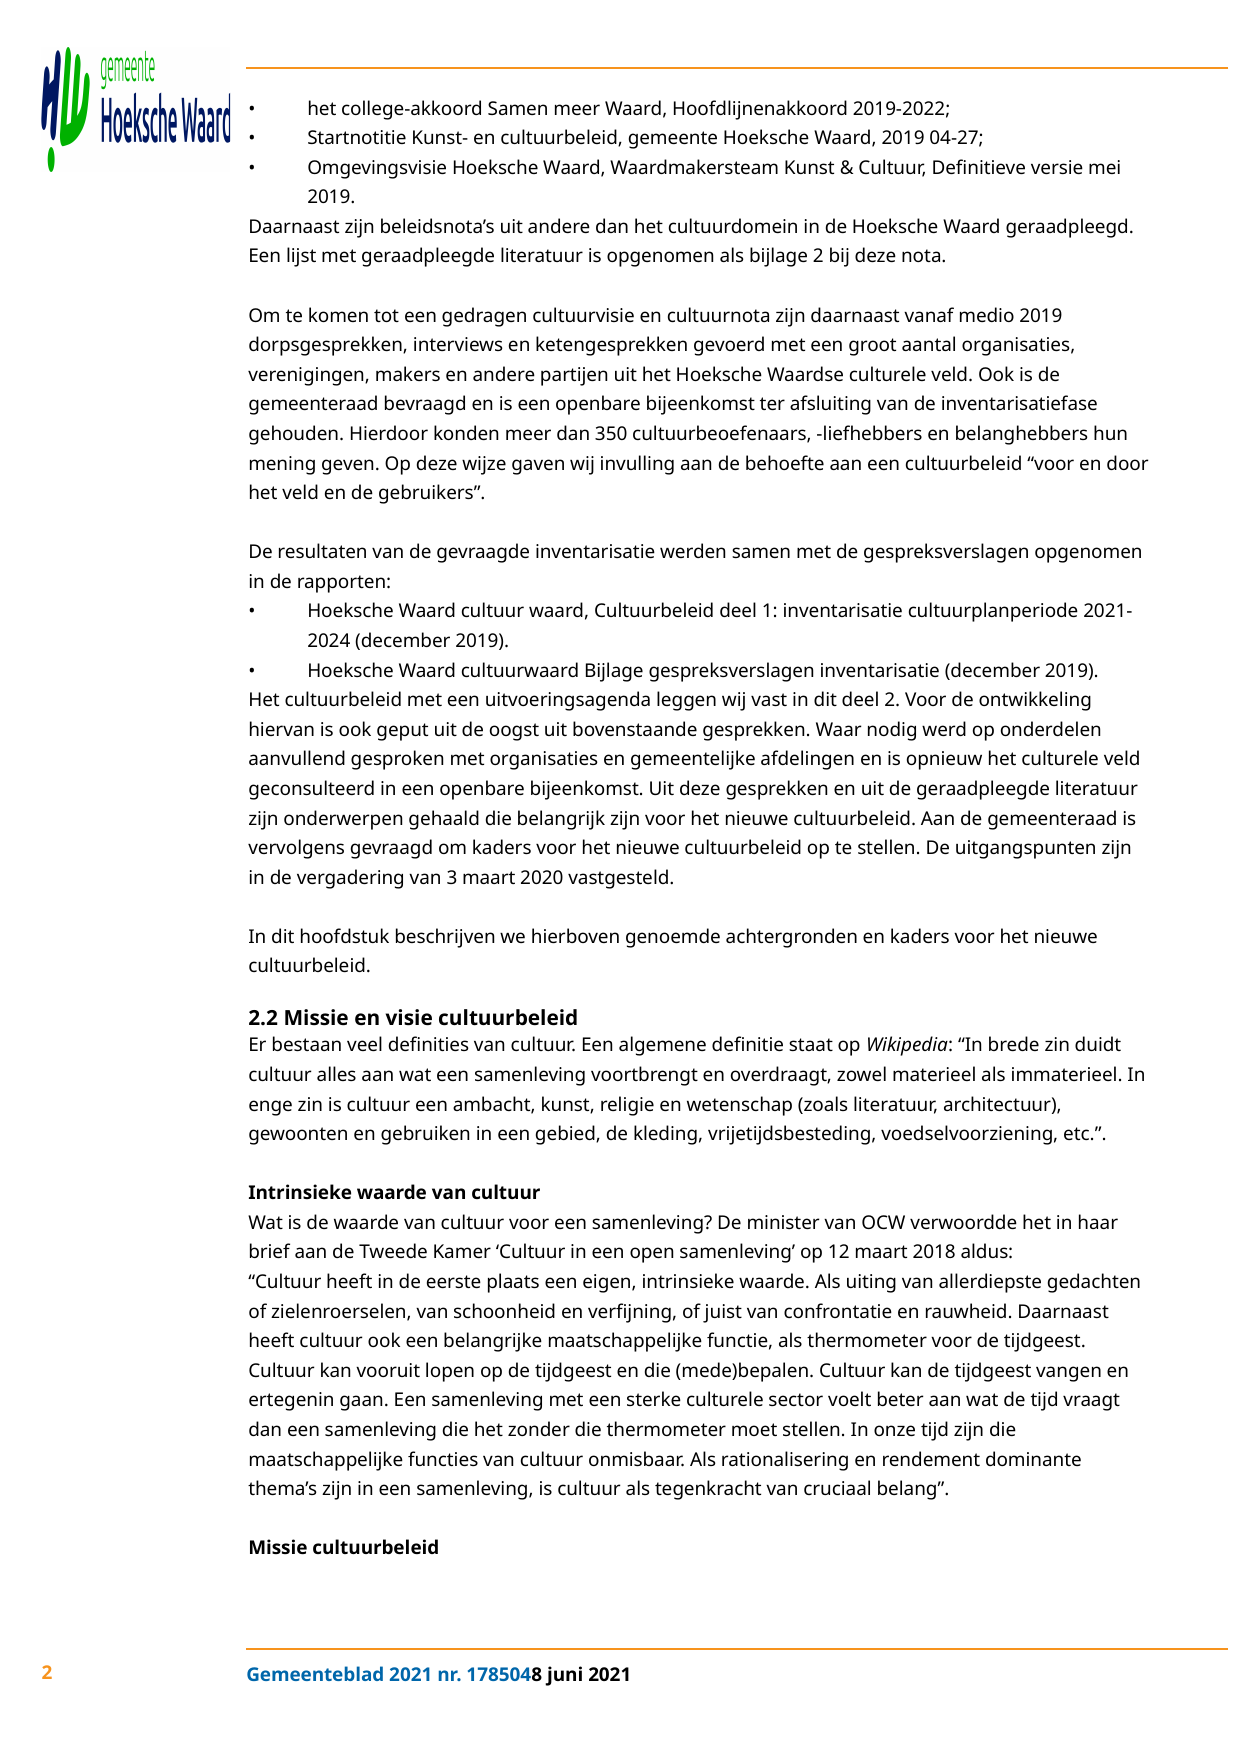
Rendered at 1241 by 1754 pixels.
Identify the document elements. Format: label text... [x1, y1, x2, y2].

text Om te komen tot een gedragen cultuurvisie en cultuurnota zijn daarnaast vanaf medio 2019 dorpsgesprekken, interviews en ketengesprekken gevoerd met een groot aantal organisaties, verenigingen, makers en andere partijen uit het Hoeksche Waardse culturele veld. Ook is de gemeenteraad bevraagd en is een openbare bijeenkomst ter afsluiting van de inventarisatiefase gehouden. Hierdoor konden meer dan 350 cultuurbeoefenaars, -liefhebbers en belanghebbers hun mening geven. Op deze wijze gaven wij invulling aan de behoefte aan een cultuurbeleid “voor en door het veld en de gebruikers”. [248, 302, 1152, 505]
list Hoeksche Waard cultuur waard, Cultuurbeleid deel 1: inventarisatie cultuurplanperiode 2021-2024 (december 2019). [248, 598, 1152, 653]
picture [41, 47, 231, 172]
list Hoeksche Waard cultuurwaard Bijlage gespreksverslagen inventarisatie (december 2019). [248, 657, 1152, 683]
text Er bestaan veel definities van cultuur. Een algemene definitie staat op Wikipedia: “In brede zin duidt cultuur alles aan wat een samenleving voortbrengt en overdraagt, zowel materieel als immaterieel. In enge zin is cultuur een ambacht, kunst, religie en wetenschap (zoals literatuur, architectuur), gewoonten en gebruiken in een gebied, de kleding, vrijetijdsbesteding, voedselvoorziening, etc.”. [248, 1032, 1152, 1146]
list Omgevingsvisie Hoeksche Waard, Waardmakersteam Kunst & Cultuur, Definitieve versie mei 2019. [248, 154, 1152, 209]
list Startnotitie Kunst- en cultuurbeleid, gemeente Hoeksche Waard, 2019 04-27; [248, 124, 1152, 150]
text Het cultuurbeleid met een uitvoeringsagenda leggen wij vast in dit deel 2. Voor de ontwikkeling hiervan is ook geput uit de oogst uit bovenstaande gesprekken. Waar nodig werd op onderdelen aanvullend gesproken met organisaties en gemeentelijke afdelingen en is opnieuw het culturele veld geconsulteerd in een openbare bijeenkomst. Uit deze gesprekken en uit de geraadpleegde literatuur zijn onderwerpen gehaald die belangrijk zijn voor het nieuwe cultuurbeleid. Aan de gemeenteraad is vervolgens gevraagd om kaders voor het nieuwe cultuurbeleid op te stellen. De uitgangspunten zijn in de vergadering van 3 maart 2020 vastgesteld. [248, 686, 1152, 890]
text Missie cultuurbeleid [248, 1534, 1152, 1560]
text “Cultuur heeft in de eerste plaats een eigen, intrinsieke waarde. Als uiting van allerdiepste gedachten of zielenroerselen, van schoonheid en verfijning, of juist van confrontatie en rauwheid. Daarnaast heeft cultuur ook een belangrijke maatschappelijke functie, als thermometer voor de tijdgeest. Cultuur kan vooruit lopen op de tijdgeest en die (mede)bepalen. Cultuur kan de tijdgeest vangen en ertegenin gaan. Een samenleving met een sterke culturele sector voelt beter aan wat de tijd vraagt dan een samenleving die het zonder die thermometer moet stellen. In onze tijd zijn die maatschappelijke functies van cultuur onmisbaar. Als rationalisering en rendement dominante thema’s zijn in een samenleving, is cultuur als tegenkracht van cruciaal belang”. [248, 1268, 1152, 1501]
text In dit hoofdstuk beschrijven we hierboven genoemde achtergronden en kaders voor het nieuwe cultuurbeleid. [248, 923, 1152, 978]
list het college-akkoord Samen meer Waard, Hoofdlijnenakkoord 2019-2022; [248, 95, 1152, 121]
text Intrinsieke waarde van cultuur [248, 1179, 1152, 1205]
text Wat is de waarde van cultuur voor een samenleving? De minister van OCW verwoordde het in haar brief aan de Tweede Kamer ‘Cultuur in een open samenleving’ op 12 maart 2018 aldus: [248, 1209, 1152, 1264]
text 2.2 Missie en visie cultuurbeleid [248, 1003, 1152, 1032]
text De resultaten van de gevraagde inventarisatie werden samen met de gespreksverslagen opgenomen in de rapporten: [248, 538, 1152, 594]
text Daarnaast zijn beleidsnota’s uit andere dan het cultuurdomein in de Hoeksche Waard geraadpleegd. Een lijst met geraadpleegde literatuur is opgenomen als bijlage 2 bij deze nota. [248, 213, 1152, 268]
